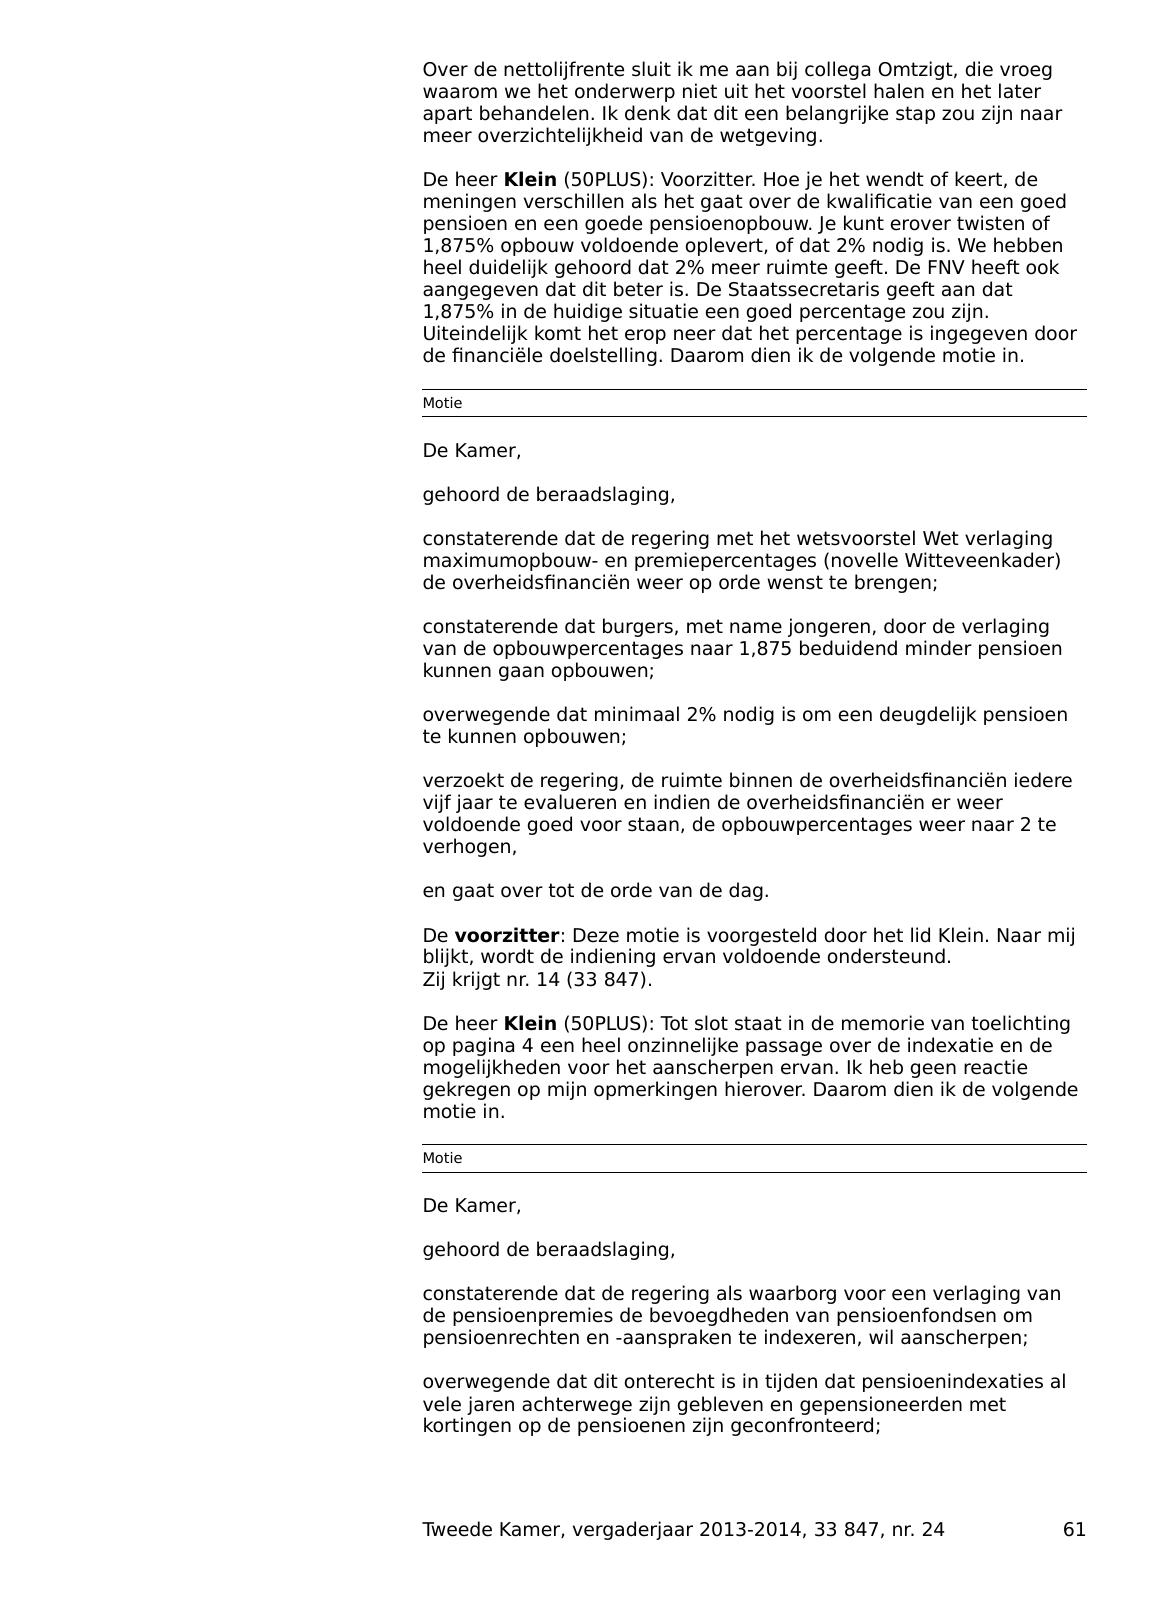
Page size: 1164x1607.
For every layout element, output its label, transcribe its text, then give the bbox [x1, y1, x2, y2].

text Over de nettolijfrente sluit ik me aan bij collega Omtzigt, die vroeg waarom we het onderwerp niet uit het voorstel halen en het later apart behandelen. Ik denk dat dit een belangrijke stap zou zijn naar meer overzichtelijkheid van de wetgeving. [422, 59, 1087, 147]
text gehoord de beraadslaging, [422, 484, 1087, 506]
text De Kamer, [422, 1195, 1087, 1217]
text gehoord de beraadslaging, [422, 1239, 1087, 1261]
text De Kamer, [422, 439, 1087, 461]
text constaterende dat de regering met het wetsvoorstel Wet verlaging maximumopbouw- en premiepercentages (novelle Witteveenkader) de overheidsfinanciën weer op orde wenst te brengen; [422, 528, 1087, 594]
text Zij krijgt nr. 14 (33 847). [422, 968, 1087, 990]
text De voorzitter: Deze motie is voorgesteld door het lid Klein. Naar mij blijkt, wordt de indiening ervan voldoende ondersteund. [422, 924, 1087, 968]
table_header Motie [422, 1145, 1087, 1172]
text overwegende dat dit onterecht is in tijden dat pensioenindexaties al vele jaren achterwege zijn gebleven en gepensioneerden met kortingen op de pensioenen zijn geconfronteerd; [422, 1371, 1087, 1437]
text De heer Klein (50PLUS): Voorzitter. Hoe je het wendt of keert, de meningen verschillen als het gaat over de kwalificatie van een goed pensioen en een goede pensioenopbouw. Je kunt erover twisten of 1,875% opbouw voldoende oplevert, of dat 2% nodig is. We hebben heel duidelijk gehoord dat 2% meer ruimte geeft. De FNV heeft ook aangegeven dat dit beter is. De Staatssecretaris geeft aan dat 1,875% in de huidige situatie een goed percentage zou zijn. Uiteindelijk komt het erop neer dat het percentage is ingegeven door de financiële doelstelling. Daarom dien ik de volgende motie in. [422, 169, 1087, 367]
text De heer Klein (50PLUS): Tot slot staat in de memorie van toelichting op pagina 4 een heel onzinnelijke passage over de indexatie en de mogelijkheden voor het aanscherpen ervan. Ik heb geen reactie gekregen op mijn opmerkingen hierover. Daarom dien ik de volgende motie in. [422, 1013, 1087, 1122]
text constaterende dat de regering als waarborg voor een verlaging van de pensioenpremies de bevoegdheden van pensioenfondsen om pensioenrechten en -aanspraken te indexeren, wil aanscherpen; [422, 1283, 1087, 1349]
text constaterende dat burgers, met name jongeren, door de verlaging van de opbouwpercentages naar 1,875 beduidend minder pensioen kunnen gaan opbouwen; [422, 616, 1087, 682]
text overwegende dat minimaal 2% nodig is om een deugdelijk pensioen te kunnen opbouwen; [422, 704, 1087, 748]
table_header Motie [422, 390, 1087, 416]
text verzoekt de regering, de ruimte binnen de overheidsfinanciën iedere vijf jaar te evalueren en indien de overheidsfinanciën er weer voldoende goed voor staan, de opbouwpercentages weer naar 2 te verhogen, [422, 770, 1087, 858]
text en gaat over tot de orde van de dag. [422, 880, 1087, 902]
